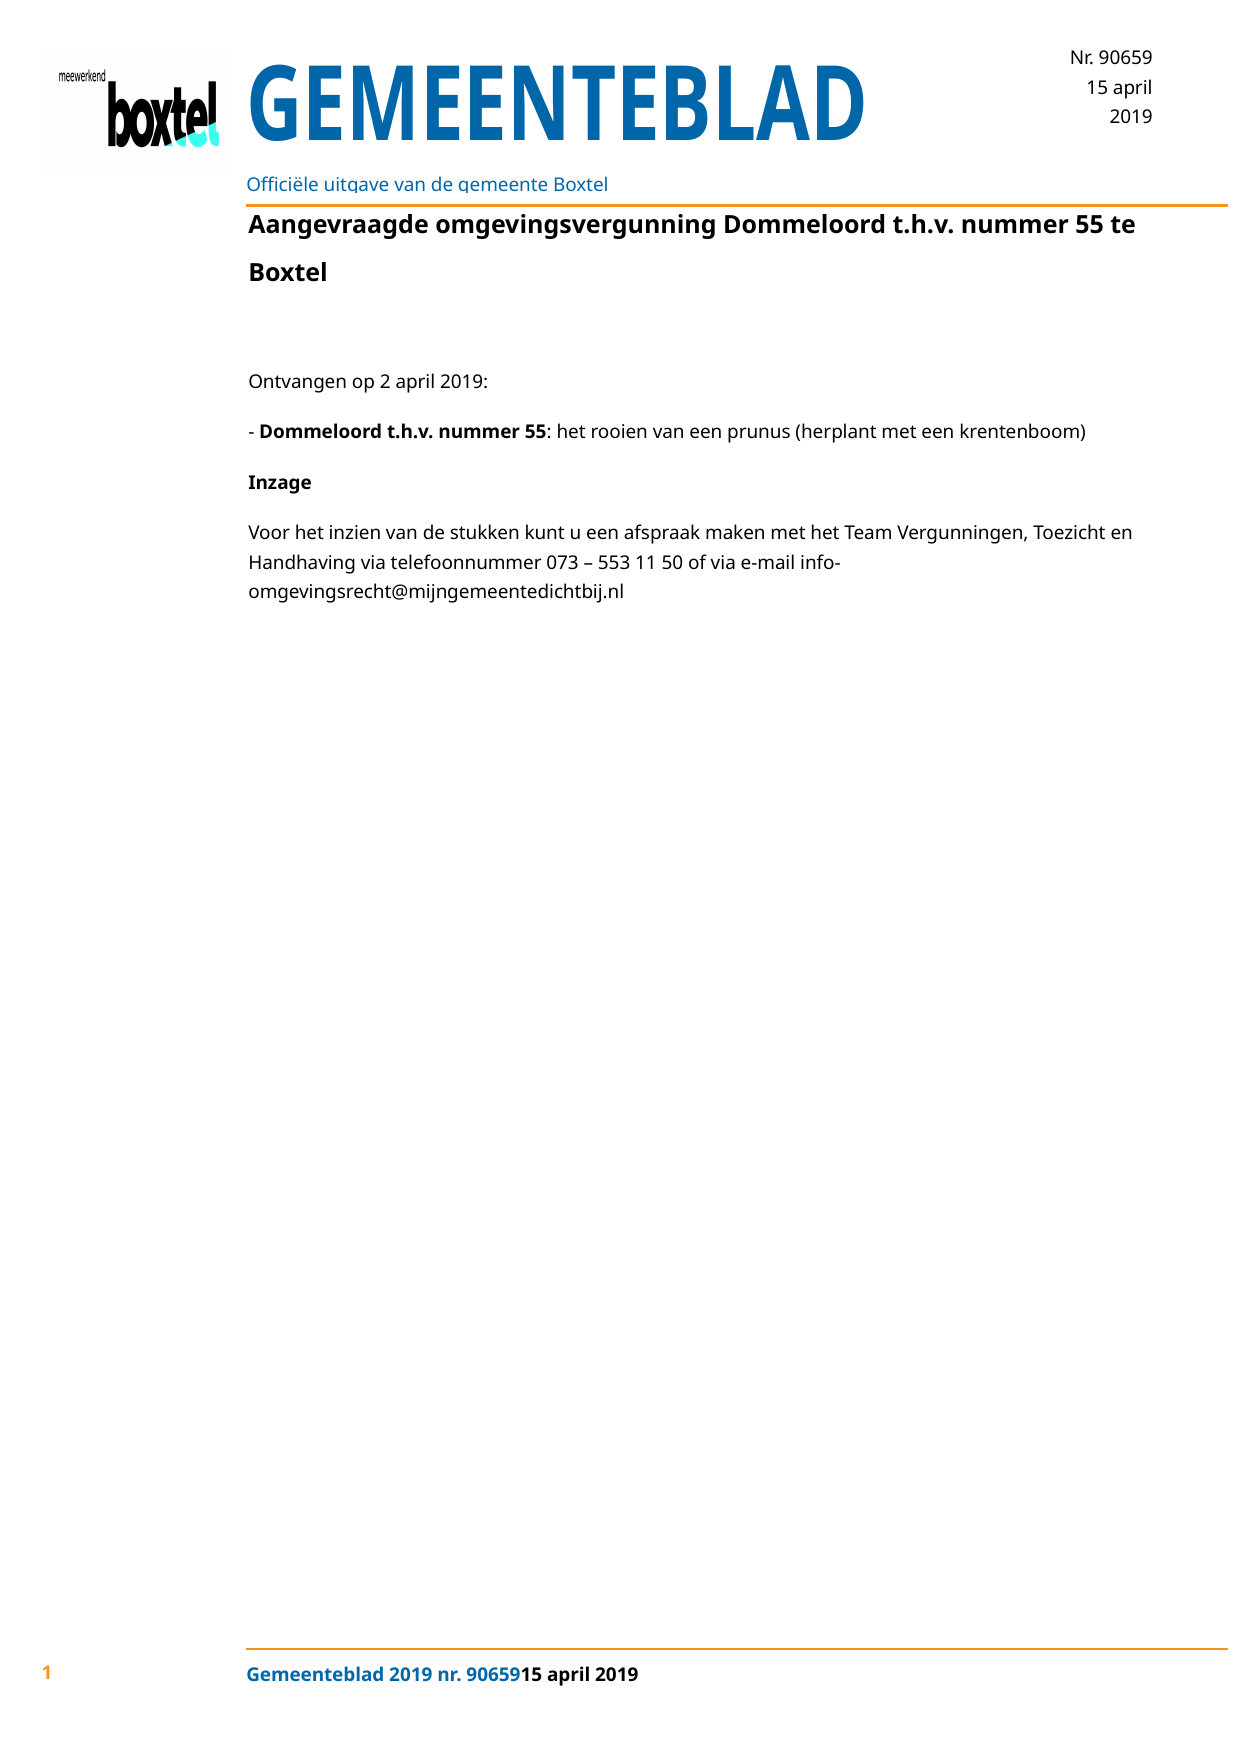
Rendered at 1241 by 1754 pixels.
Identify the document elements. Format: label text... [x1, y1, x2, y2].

picture [41, 47, 231, 172]
text Aangevraagde omgevingsvergunning Dommeloord t.h.v. nummer 55 te Boxtel [248, 207, 1152, 288]
text Inzage [248, 469, 1152, 495]
text Ontvangen op 2 april 2019: [248, 368, 1152, 394]
text Voor het inzien van de stukken kunt u een afspraak maken met het Team Vergunningen, Toezicht en Handhaving via telefoonnummer 073 – 553 11 50 of via e-mail info-omgevingsrecht@mijngemeentedichtbij.nl [248, 519, 1152, 604]
text - Dommeloord t.h.v. nummer 55: het rooien van een prunus (herplant met een krentenboom) [248, 419, 1152, 444]
